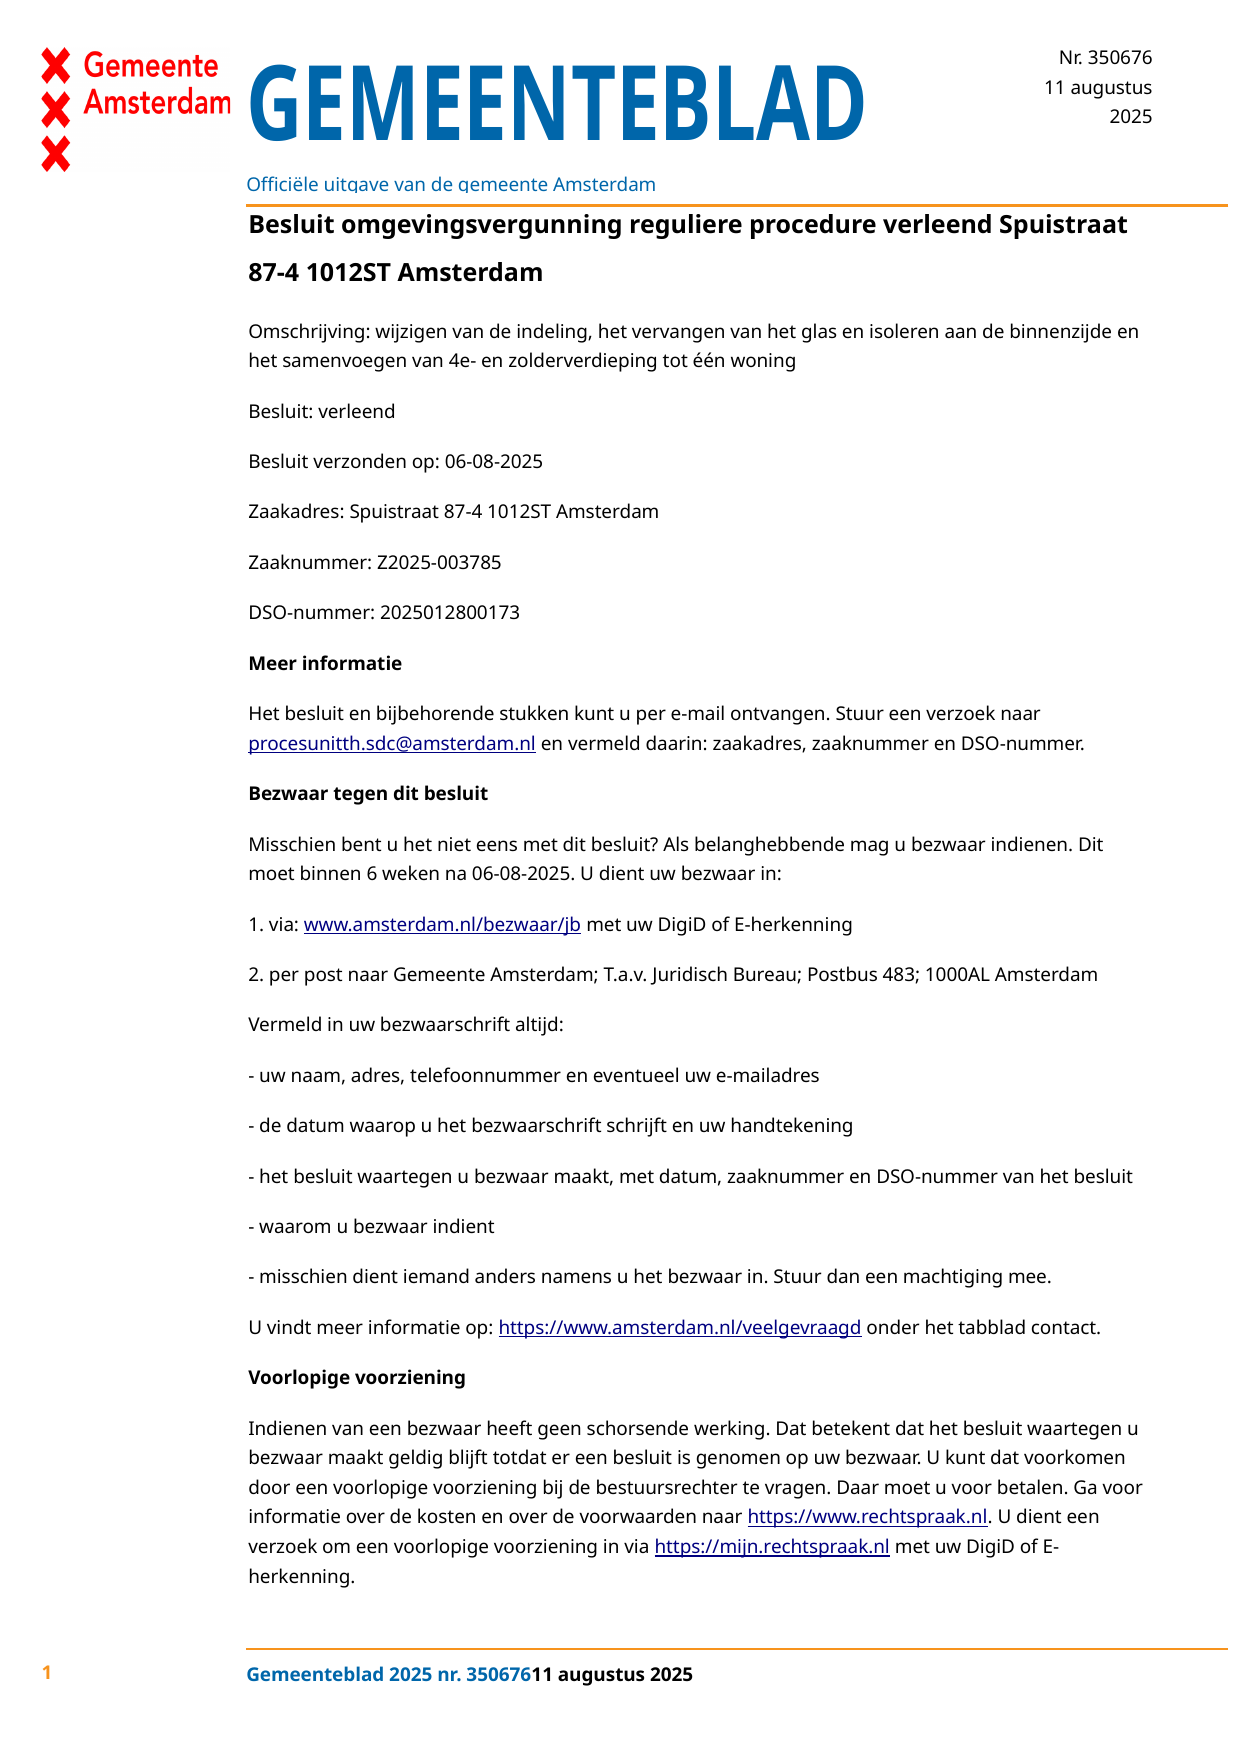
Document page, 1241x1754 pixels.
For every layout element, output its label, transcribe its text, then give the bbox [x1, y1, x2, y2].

text Omschrijving: wijzigen van de indeling, het vervangen van het glas en isoleren aan de binnenzijde en het samenvoegen van 4e- en zolderverdieping tot één woning [248, 318, 1152, 373]
text U vindt meer informatie op: https://www.amsterdam.nl/veelgevraagd onder het tabblad contact. [248, 1314, 1152, 1340]
text Indienen van een bezwaar heeft geen schorsende werking. Dat betekent dat het besluit waartegen u bezwaar maakt geldig blijft totdat er een besluit is genomen op uw bezwaar. U kunt dat voorkomen door een voorlopige voorziening bij de bestuursrechter te vragen. Daar moet u voor betalen. Ga voor informatie over de kosten en over de voorwaarden naar https://www.rechtspraak.nl. U dient een verzoek om een voorlopige voorziening in via https://mijn.rechtspraak.nl met uw DigiD of E-herkenning. [248, 1415, 1152, 1589]
text Misschien bent u het niet eens met dit besluit? Als belanghebbende mag u bezwaar indienen. Dit moet binnen 6 weken na 06-08-2025. U dient uw bezwaar in: [248, 831, 1152, 886]
text Bezwaar tegen dit besluit [248, 780, 1152, 806]
text - uw naam, adres, telefoonnummer en eventueel uw e-mailadres [248, 1062, 1152, 1088]
picture [41, 47, 231, 172]
text - het besluit waartegen u bezwaar maakt, met datum, zaaknummer en DSO-nummer van het besluit [248, 1163, 1152, 1189]
text Voorlopige voorziening [248, 1364, 1152, 1390]
text - waarom u bezwaar indient [248, 1213, 1152, 1239]
text 1. via: www.amsterdam.nl/bezwaar/jb met uw DigiD of E-herkenning [248, 911, 1152, 937]
text Besluit verzonden op: 06-08-2025 [248, 448, 1152, 474]
text Besluit omgevingsvergunning reguliere procedure verleend Spuistraat 87-4 1012ST Amsterdam [248, 207, 1152, 288]
text Het besluit en bijbehorende stukken kunt u per e-mail ontvangen. Stuur een verzoek naar procesunitth.sdc@amsterdam.nl en vermeld daarin: zaakadres, zaaknummer en DSO-nummer. [248, 700, 1152, 756]
text 2. per post naar Gemeente Amsterdam; T.a.v. Juridisch Bureau; Postbus 483; 1000AL Amsterdam [248, 961, 1152, 987]
text Zaakadres: Spuistraat 87-4 1012ST Amsterdam [248, 499, 1152, 524]
text Meer informatie [248, 650, 1152, 676]
text DSO-nummer: 2025012800173 [248, 599, 1152, 625]
text - de datum waarop u het bezwaarschrift schrijft en uw handtekening [248, 1112, 1152, 1138]
text Besluit: verleend [248, 398, 1152, 424]
text Vermeld in uw bezwaarschrift altijd: [248, 1012, 1152, 1037]
text Zaaknummer: Z2025-003785 [248, 549, 1152, 575]
text - misschien dient iemand anders namens u het bezwaar in. Stuur dan een machtiging mee. [248, 1264, 1152, 1289]
